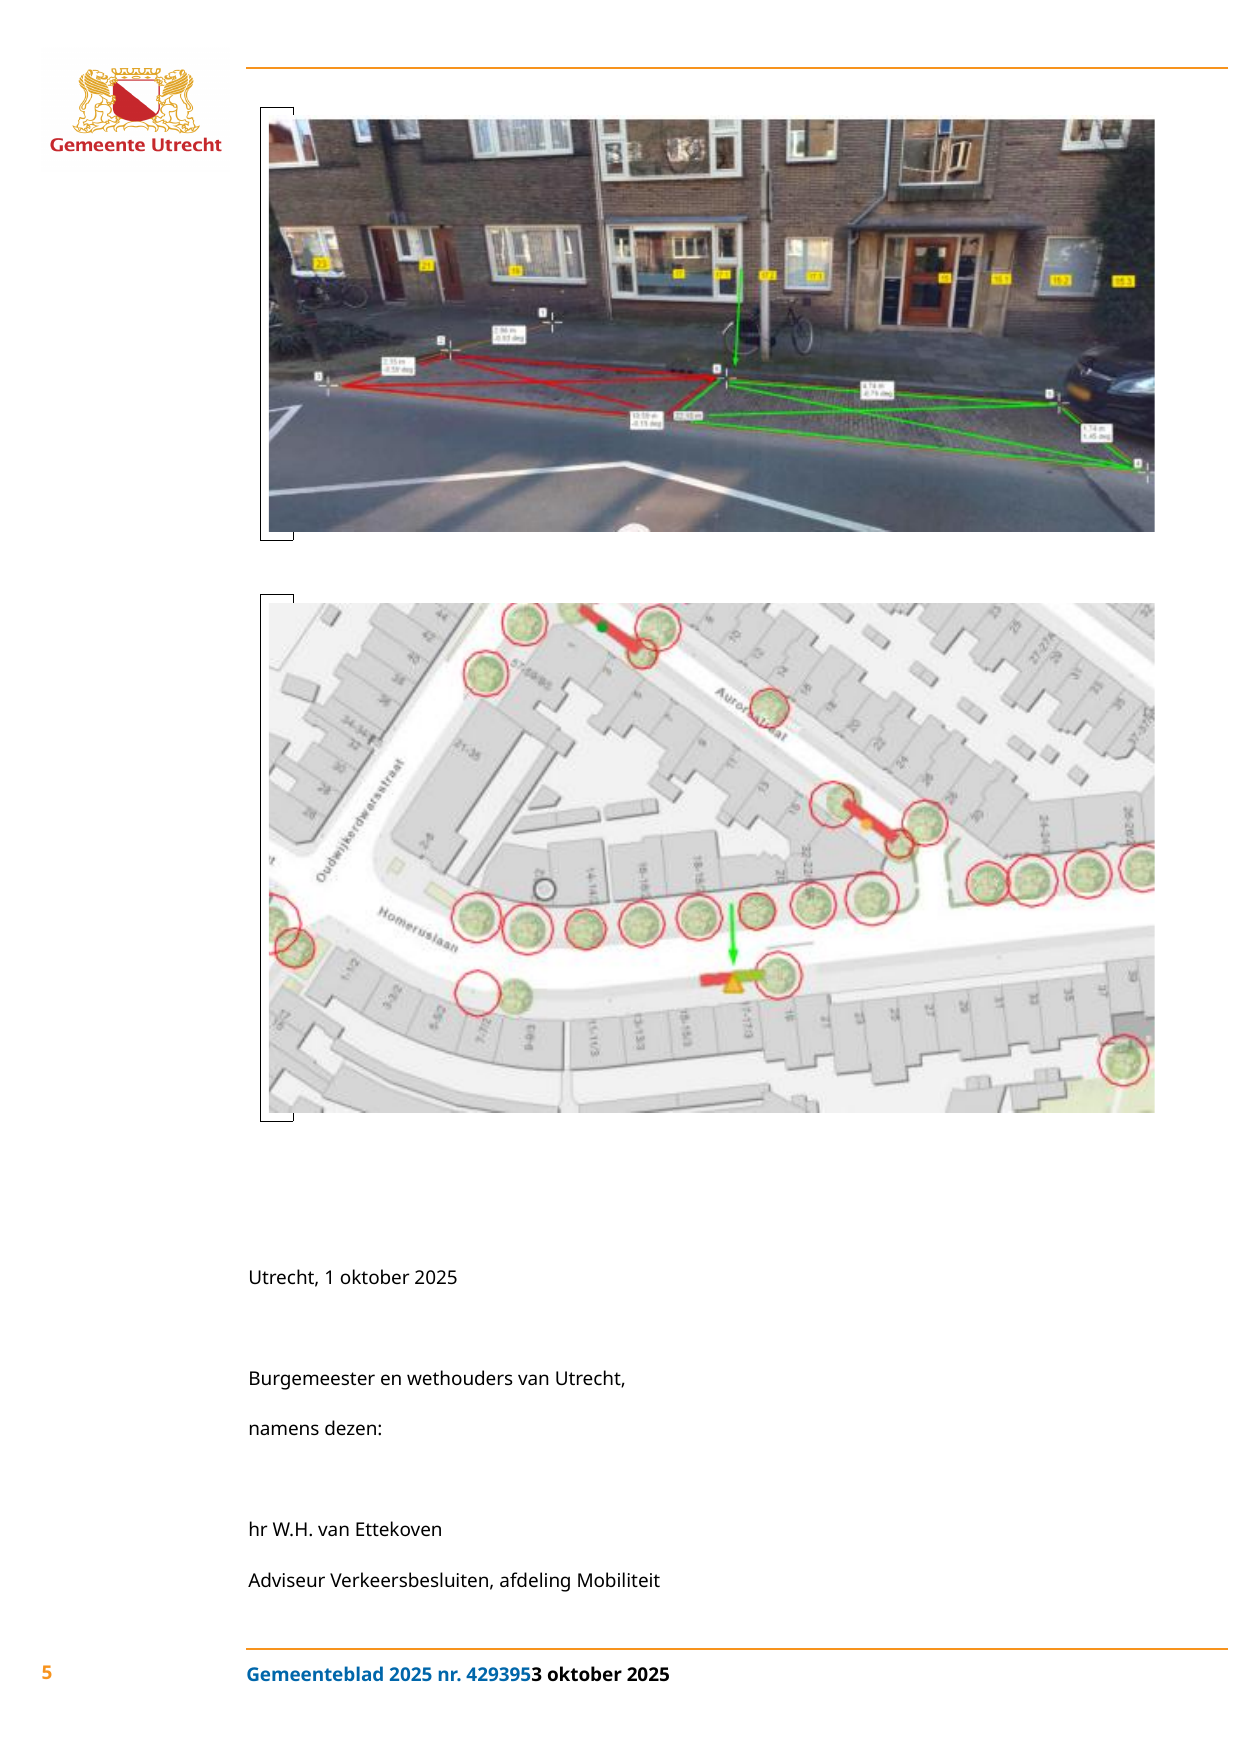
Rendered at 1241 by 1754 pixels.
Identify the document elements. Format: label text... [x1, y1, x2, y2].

text namens dezen: [248, 1416, 1152, 1441]
picture [41, 47, 231, 172]
text Burgemeester en wethouders van Utrecht, [248, 1365, 1152, 1391]
picture [268, 115, 1155, 532]
text Utrecht, 1 oktober 2025 [248, 1264, 1152, 1290]
text Adviseur Verkeersbesluiten, afdeling Mobiliteit [248, 1567, 1152, 1593]
picture [268, 603, 1155, 1113]
text hr W.H. van Ettekoven [248, 1516, 1152, 1542]
